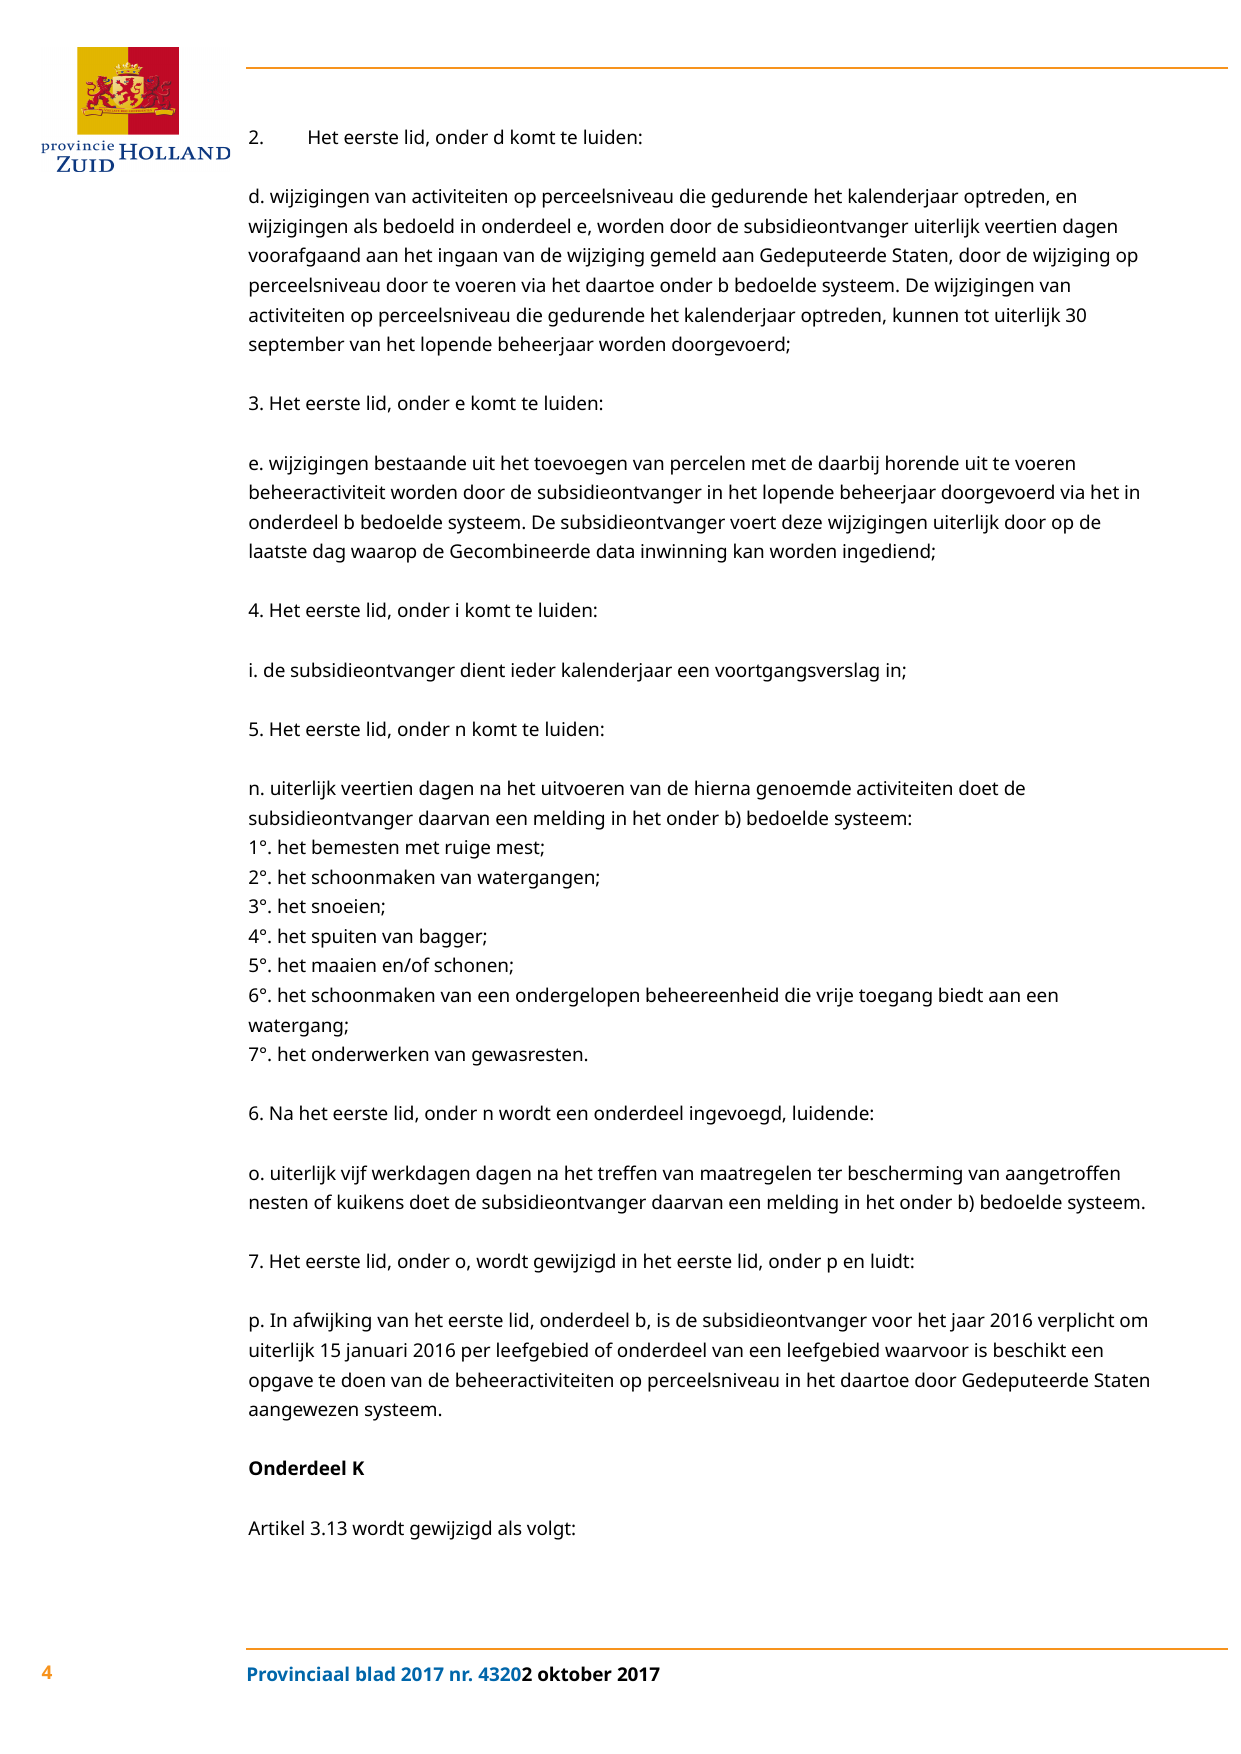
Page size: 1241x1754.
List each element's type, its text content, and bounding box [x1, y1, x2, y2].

text 2°. het schoonmaken van watergangen; [248, 864, 1152, 890]
text 7. Het eerste lid, onder o, wordt gewijzigd in het eerste lid, onder p en luidt: [248, 1248, 1152, 1274]
text 7°. het onderwerken van gewasresten. [248, 1041, 1152, 1067]
text 4°. het spuiten van bagger; [248, 923, 1152, 949]
text 3°. het snoeien; [248, 893, 1152, 919]
text 3. Het eerste lid, onder e komt te luiden: [248, 391, 1152, 416]
text 6°. het schoonmaken van een ondergelopen beheereenheid die vrije toegang biedt aan een watergang; [248, 982, 1152, 1038]
text 6. Na het eerste lid, onder n wordt een onderdeel ingevoegd, luidende: [248, 1101, 1152, 1126]
text d. wijzigingen van activiteiten op perceelsniveau die gedurende het kalenderjaar optreden, en wijzigingen als bedoeld in onderdeel e, worden door de subsidieontvanger uiterlijk veertien dagen voorafgaand aan het ingaan van de wijziging gemeld aan Gedeputeerde Staten, door de wijziging op perceelsniveau door te voeren via het daartoe onder b bedoelde systeem. De wijzigingen van activiteiten op perceelsniveau die gedurende het kalenderjaar optreden, kunnen tot uiterlijk 30 september van het lopende beheerjaar worden doorgevoerd; [248, 183, 1152, 357]
text Artikel 3.13 wordt gewijzigd als volgt: [248, 1515, 1152, 1541]
text 5°. het maaien en/of schonen; [248, 953, 1152, 978]
text i. de subsidieontvanger dient ieder kalenderjaar een voortgangsverslag in; [248, 657, 1152, 683]
text n. uiterlijk veertien dagen na het uitvoeren van de hierna genoemde activiteiten doet de subsidieontvanger daarvan een melding in het onder b) bedoelde systeem: [248, 775, 1152, 831]
text Onderdeel K [248, 1456, 1152, 1481]
picture [41, 47, 231, 172]
list Het eerste lid, onder d komt te luiden: [248, 124, 1152, 150]
text 1°. het bemesten met ruige mest; [248, 834, 1152, 860]
text 4. Het eerste lid, onder i komt te luiden: [248, 598, 1152, 623]
text o. uiterlijk vijf werkdagen dagen na het treffen van maatregelen ter bescherming van aangetroffen nesten of kuikens doet de subsidieontvanger daarvan een melding in het onder b) bedoelde systeem. [248, 1160, 1152, 1215]
text e. wijzigingen bestaande uit het toevoegen van percelen met de daarbij horende uit te voeren beheeractiviteit worden door de subsidieontvanger in het lopende beheerjaar doorgevoerd via het in onderdeel b bedoelde systeem. De subsidieontvanger voert deze wijzigingen uiterlijk door op de laatste dag waarop de Gecombineerde data inwinning kan worden ingediend; [248, 450, 1152, 564]
text 5. Het eerste lid, onder n komt te luiden: [248, 716, 1152, 742]
text p. In afwijking van het eerste lid, onderdeel b, is de subsidieontvanger voor het jaar 2016 verplicht om uiterlijk 15 januari 2016 per leefgebied of onderdeel van een leefgebied waarvoor is beschikt een opgave te doen van de beheeractiviteiten op perceelsniveau in het daartoe door Gedeputeerde Staten aangewezen systeem. [248, 1308, 1152, 1422]
